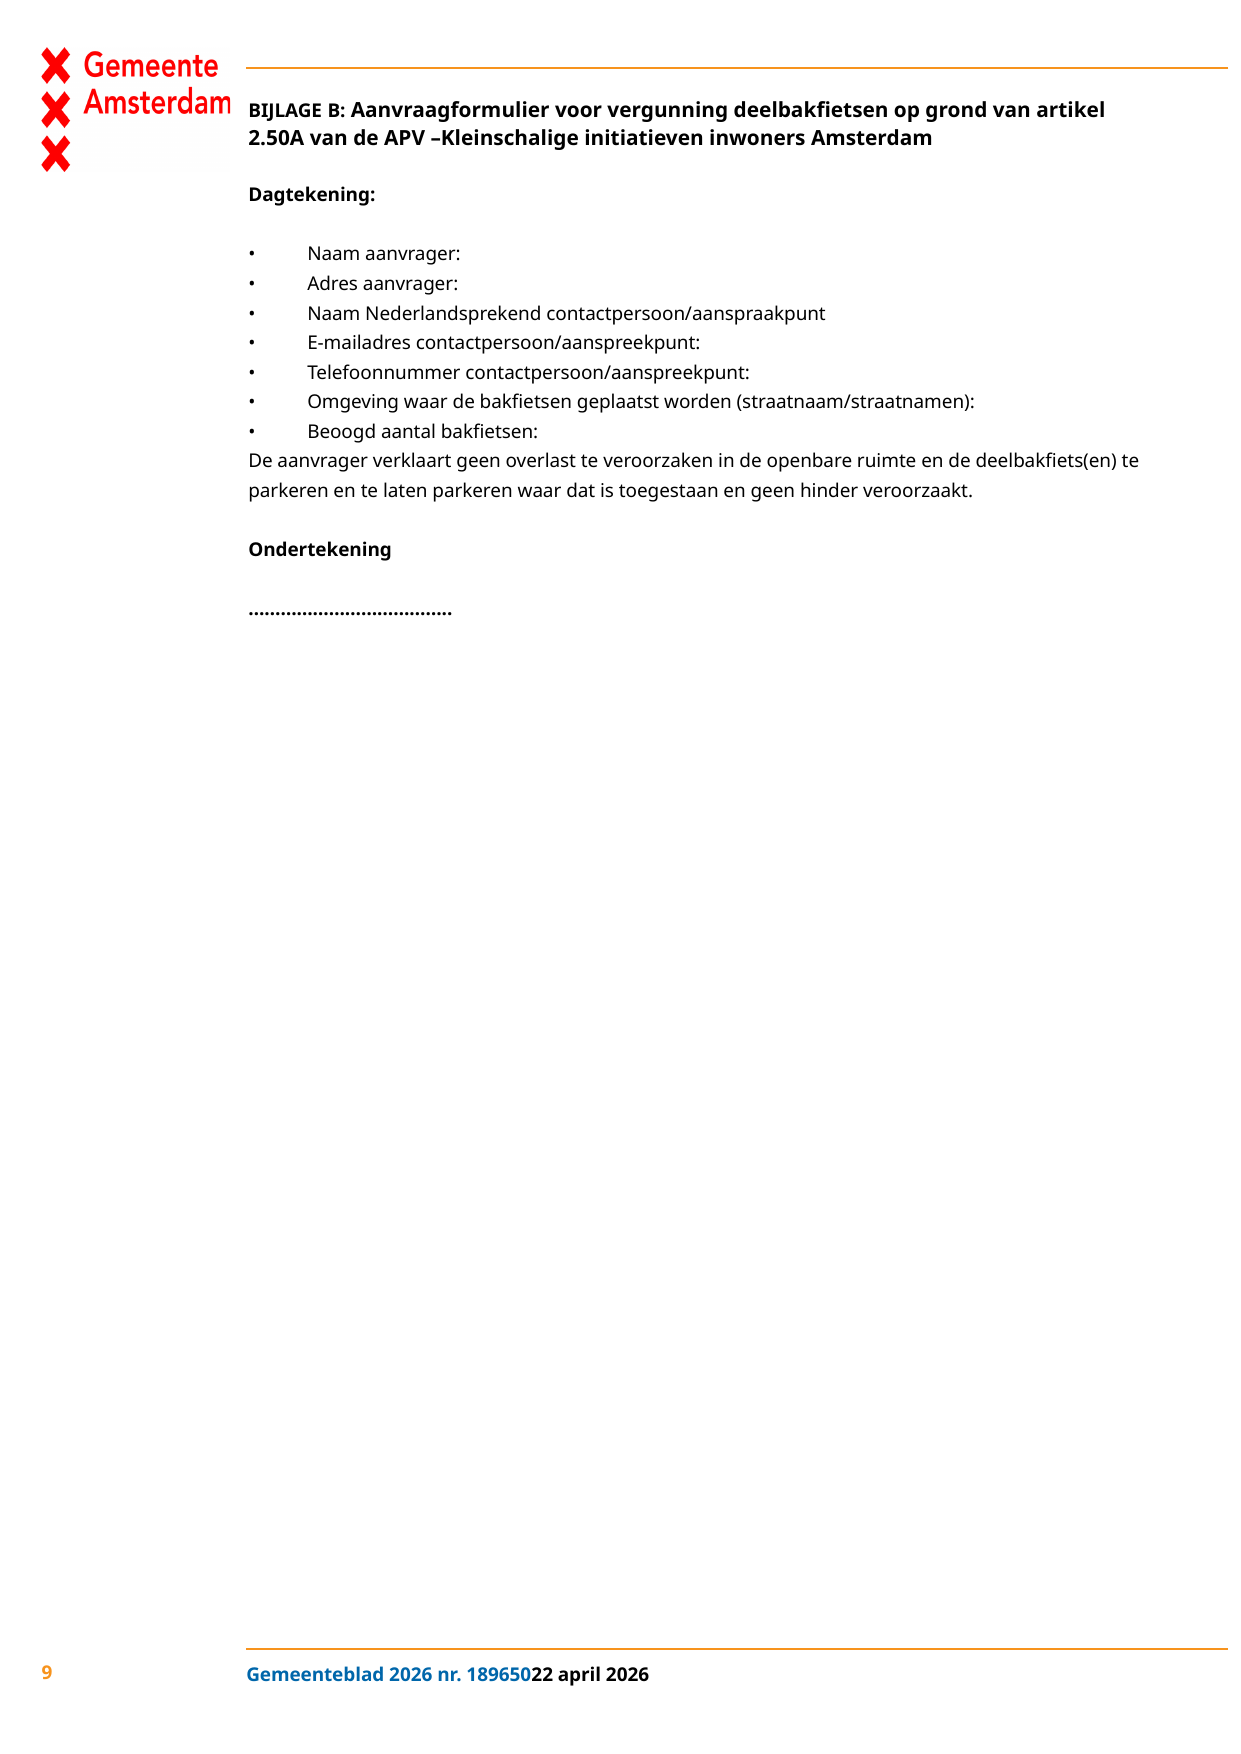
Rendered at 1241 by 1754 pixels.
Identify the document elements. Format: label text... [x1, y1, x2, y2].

text Ondertekening [248, 536, 1152, 562]
picture [41, 47, 231, 172]
list Naam aanvrager: [248, 241, 1152, 266]
list Telefoonnummer contactpersoon/aanspreekpunt: [248, 359, 1152, 384]
list Beoogd aantal bakfietsen: [248, 418, 1152, 444]
list Naam Nederlandsprekend contactpersoon/aanspraakpunt [248, 300, 1152, 325]
text BIJLAGE B: Aanvraagformulier voor vergunning deelbakfietsen op grond van artikel 2.50A van de APV –Kleinschalige initiatieven inwoners Amsterdam [248, 95, 1152, 152]
list Adres aanvrager: [248, 270, 1152, 296]
list E-mailadres contactpersoon/aanspreekpunt: [248, 329, 1152, 355]
text ……………………………….. [248, 596, 1152, 621]
text Dagtekening: [248, 181, 1152, 207]
text De aanvrager verklaart geen overlast te veroorzaken in de openbare ruimte en de deelbakfiets(en) te parkeren en te laten parkeren waar dat is toegestaan en geen hinder veroorzaakt. [248, 448, 1152, 503]
list Omgeving waar de bakfietsen geplaatst worden (straatnaam/straatnamen): [248, 388, 1152, 414]
